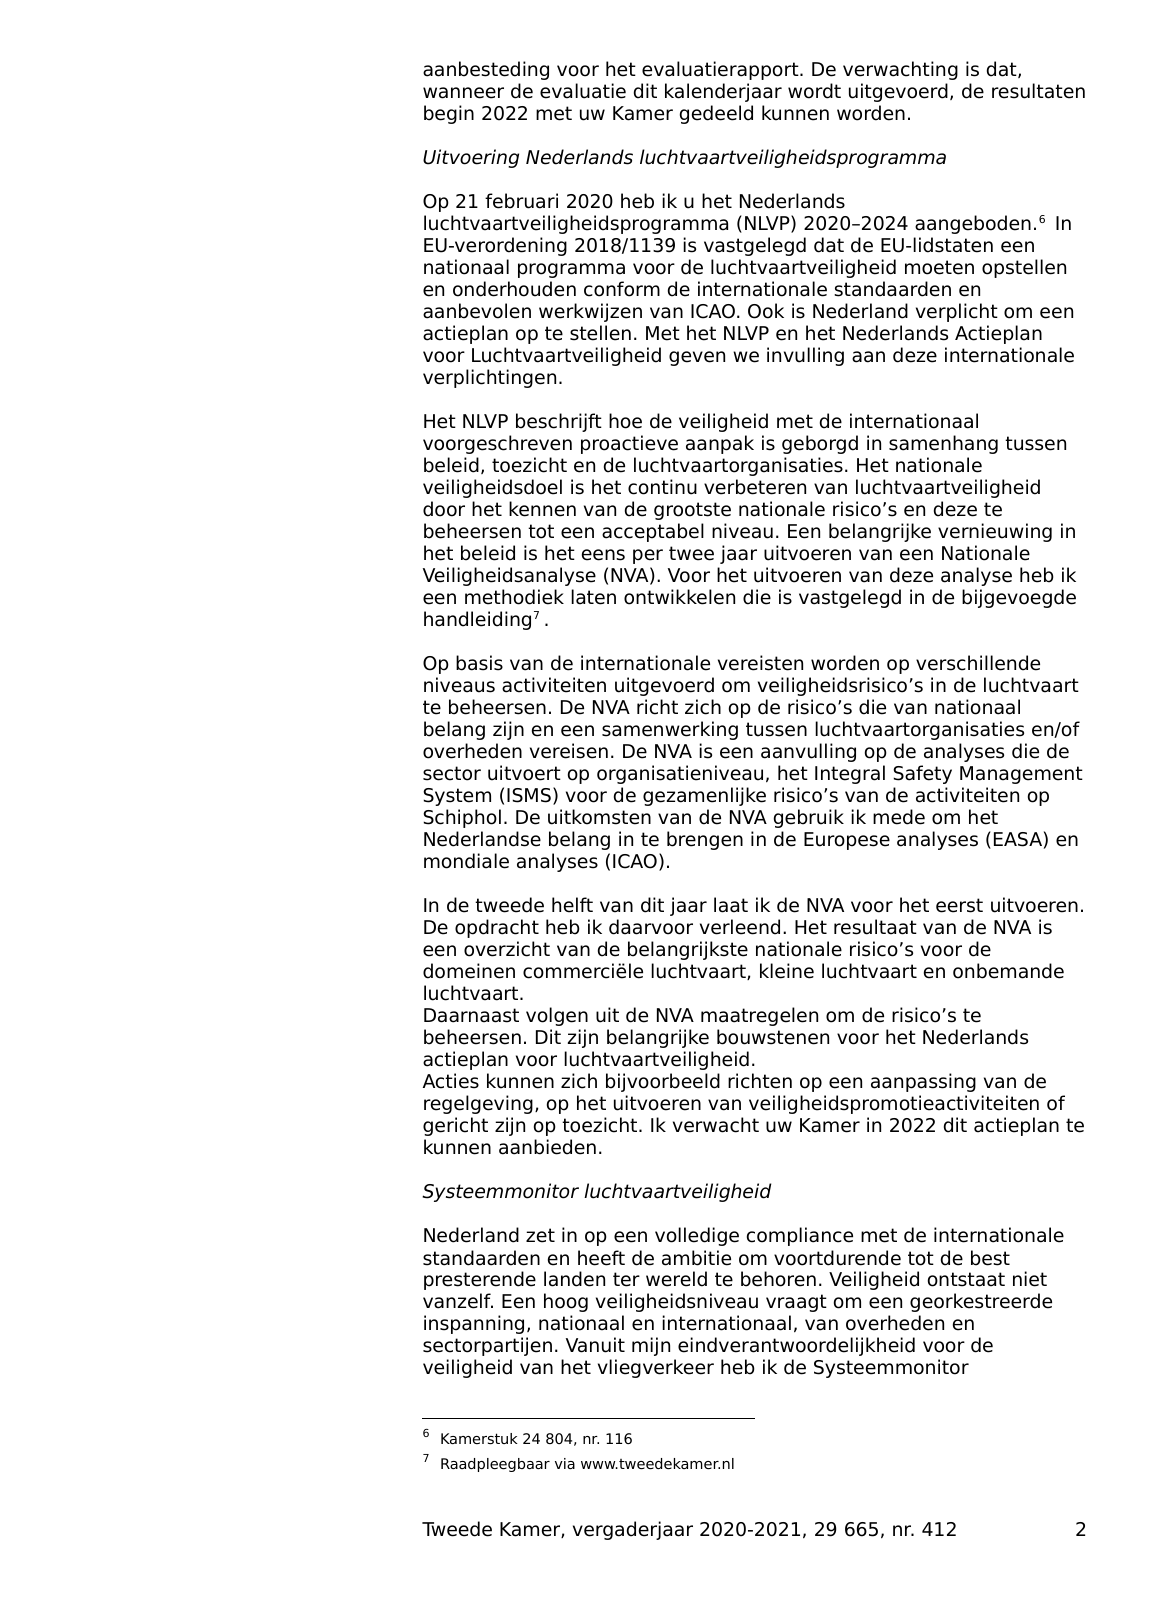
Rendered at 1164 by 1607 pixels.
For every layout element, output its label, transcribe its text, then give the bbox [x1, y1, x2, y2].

text Op 21 februari 2020 heb ik u het Nederlands luchtvaartveiligheidsprogramma (NLVP) 2020–2024 aangeboden. In EU-verordening 2018/1139 is vastgelegd dat de EU-lidstaten een nationaal programma voor de luchtvaartveiligheid moeten opstellen en onderhouden conform de internationale standaarden en aanbevolen werkwijzen van ICAO. Ook is Nederland verplicht om een actieplan op te stellen. Met het NLVP en het Nederlands Actieplan voor Luchtvaartveiligheid geven we invulling aan deze internationale verplichtingen. [422, 191, 1087, 389]
text Daarnaast volgen uit de NVA maatregelen om de risico’s te beheersen. Dit zijn belangrijke bouwstenen voor het Nederlands actieplan voor luchtvaartveiligheid. [422, 1005, 1087, 1071]
subtitle Uitvoering Nederlands luchtvaartveiligheidsprogramma [422, 147, 1087, 169]
text In de tweede helft van dit jaar laat ik de NVA voor het eerst uitvoeren. De opdracht heb ik daarvoor verleend. Het resultaat van de NVA is een overzicht van de belangrijkste nationale risico’s voor de domeinen commerciële luchtvaart, kleine luchtvaart en onbemande luchtvaart. [422, 895, 1087, 1005]
text Het NLVP beschrijft hoe de veiligheid met de internationaal voorgeschreven proactieve aanpak is geborgd in samenhang tussen beleid, toezicht en de luchtvaartorganisaties. Het nationale veiligheidsdoel is het continu verbeteren van luchtvaartveiligheid door het kennen van de grootste nationale risico’s en deze te beheersen tot een acceptabel niveau. Een belangrijke vernieuwing in het beleid is het eens per twee jaar uitvoeren van een Nationale Veiligheidsanalyse (NVA). Voor het uitvoeren van deze analyse heb ik een methodiek laten ontwikkelen die is vastgelegd in de bijgevoegde handleiding. [422, 411, 1087, 631]
subtitle Systeemmonitor luchtvaartveiligheid [422, 1181, 1087, 1203]
text Op basis van de internationale vereisten worden op verschillende niveaus activiteiten uitgevoerd om veiligheidsrisico’s in de luchtvaart te beheersen. De NVA richt zich op de risico’s die van nationaal belang zijn en een samenwerking tussen luchtvaartorganisaties en/of overheden vereisen. De NVA is een aanvulling op de analyses die de sector uitvoert op organisatieniveau, het Integral Safety Management System (ISMS) voor de gezamenlijke risico’s van de activiteiten op Schiphol. De uitkomsten van de NVA gebruik ik mede om het Nederlandse belang in te brengen in de Europese analyses (EASA) en mondiale analyses (ICAO). [422, 653, 1087, 873]
text Nederland zet in op een volledige compliance met de internationale standaarden en heeft de ambitie om voortdurende tot de best presterende landen ter wereld te behoren. Veiligheid ontstaat niet vanzelf. Een hoog veiligheidsniveau vraagt om een georkestreerde inspanning, nationaal en internationaal, van overheden en sectorpartijen. Vanuit mijn eindverantwoordelijkheid voor de veiligheid van het vliegverkeer heb ik de Systeemmonitor [422, 1225, 1087, 1379]
text Raadpleegbaar via www.tweedekamer.nl [422, 1452, 1087, 1474]
text Acties kunnen zich bijvoorbeeld richten op een aanpassing van de regelgeving, op het uitvoeren van veiligheidspromotieactiviteiten of gericht zijn op toezicht. Ik verwacht uw Kamer in 2022 dit actieplan te kunnen aanbieden. [422, 1071, 1087, 1159]
text Kamerstuk 24 804, nr. 116 [422, 1427, 1087, 1449]
text aanbesteding voor het evaluatierapport. De verwachting is dat, wanneer de evaluatie dit kalenderjaar wordt uitgevoerd, de resultaten begin 2022 met uw Kamer gedeeld kunnen worden. [422, 59, 1087, 125]
